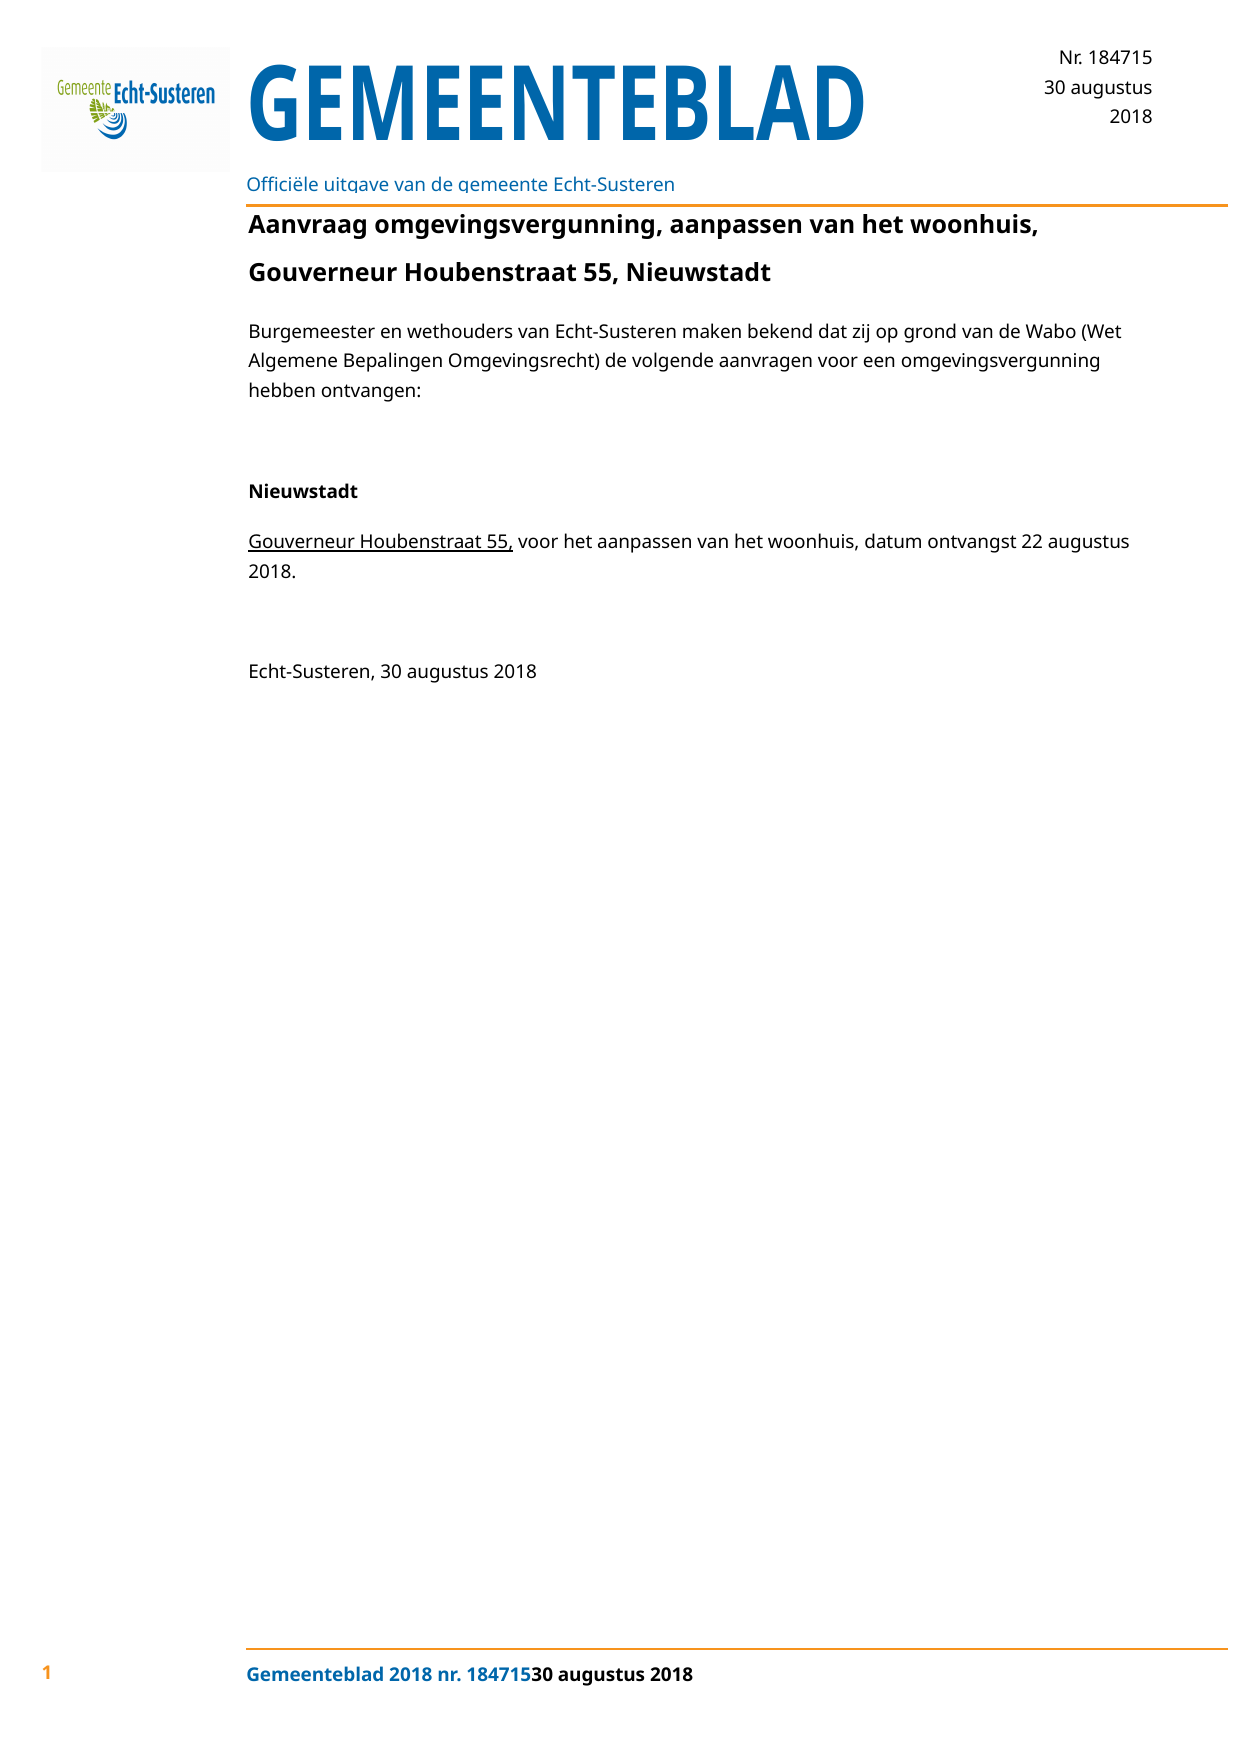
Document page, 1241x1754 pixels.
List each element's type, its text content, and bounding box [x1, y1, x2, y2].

text Burgemeester en wethouders van Echt-Susteren maken bekend dat zij op grond van de Wabo (Wet Algemene Bepalingen Omgevingsrecht) de volgende aanvragen voor een omgevingsvergunning hebben ontvangen: [248, 318, 1152, 403]
text Gouverneur Houbenstraat 55, voor het aanpassen van het woonhuis, datum ontvangst 22 augustus 2018. [248, 528, 1152, 584]
text Echt-Susteren, 30 augustus 2018 [248, 659, 1152, 684]
text Aanvraag omgevingsvergunning, aanpassen van het woonhuis, Gouverneur Houbenstraat 55, Nieuwstadt [248, 207, 1152, 288]
picture [41, 47, 231, 172]
text Nieuwstadt [248, 478, 1152, 504]
